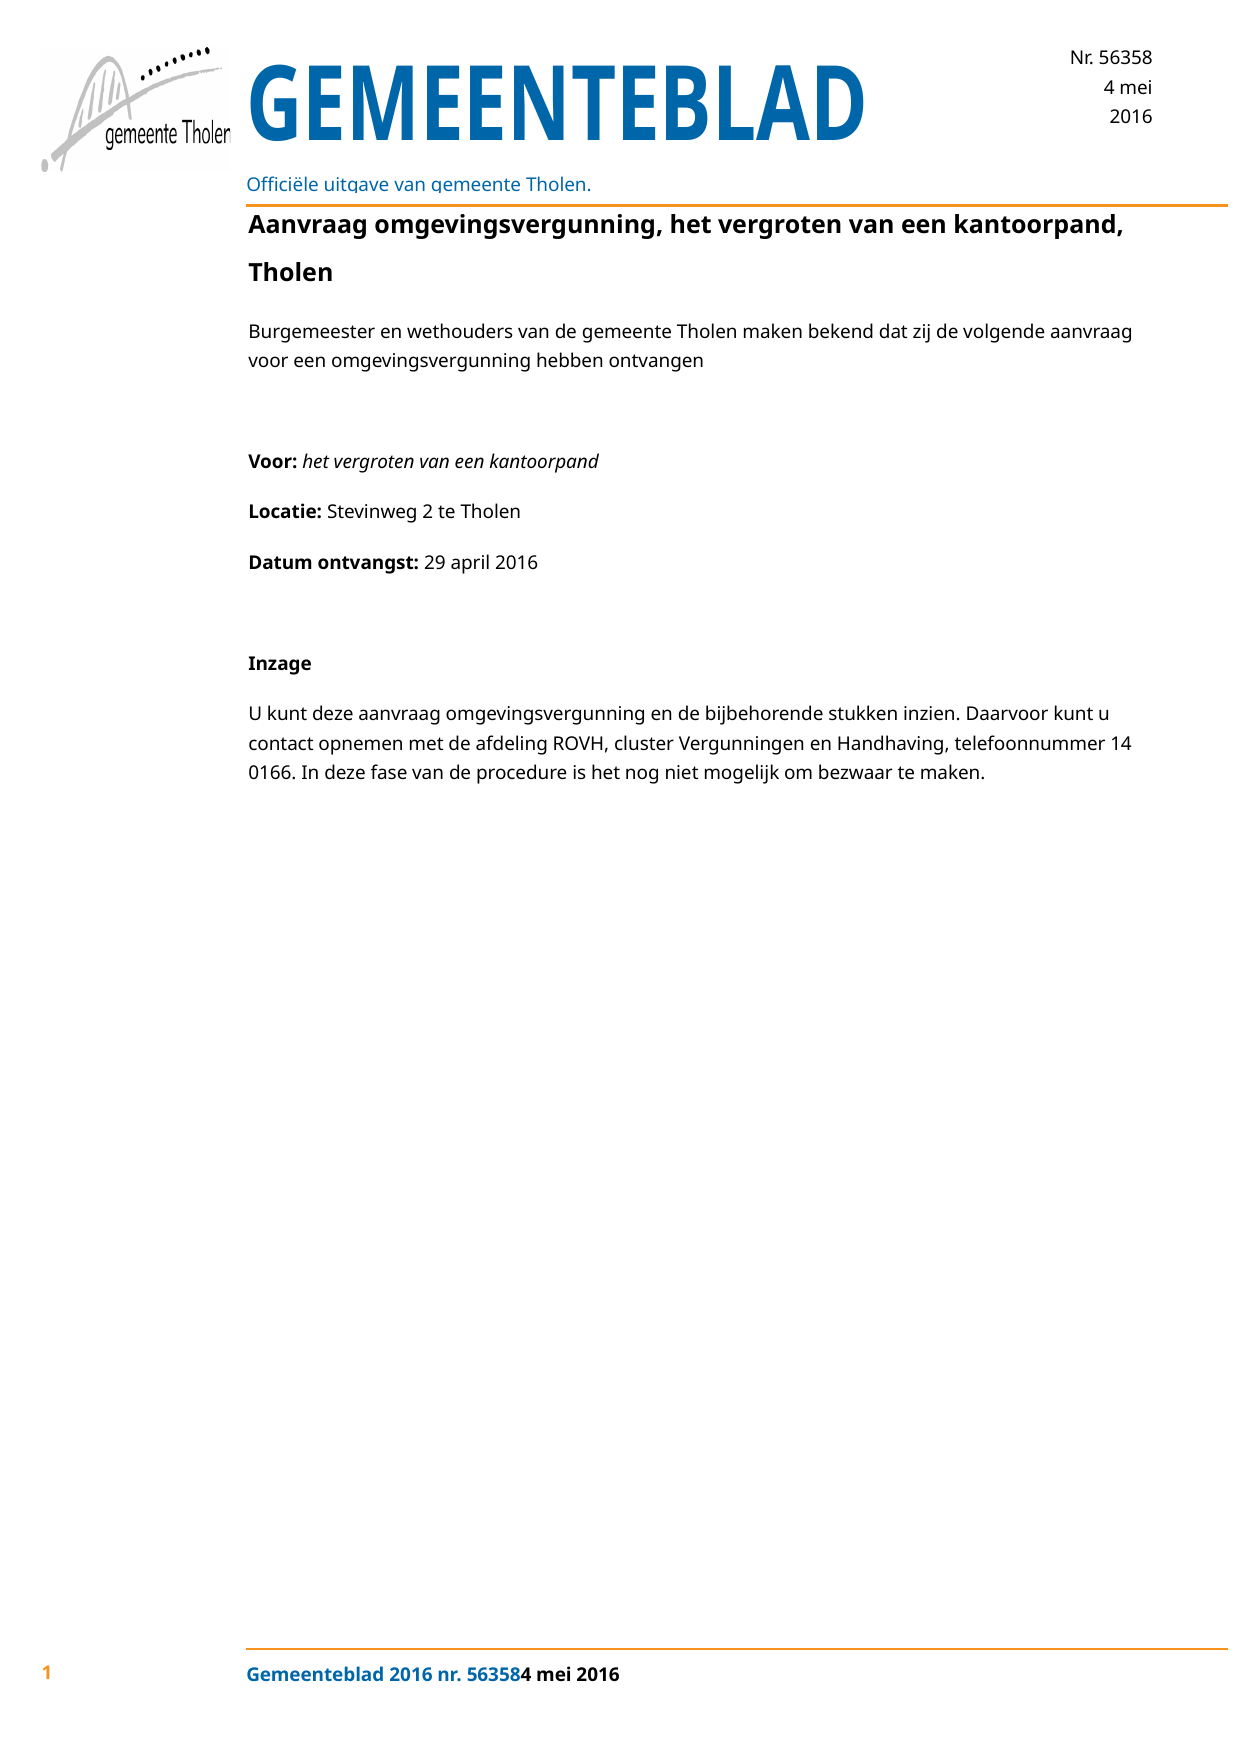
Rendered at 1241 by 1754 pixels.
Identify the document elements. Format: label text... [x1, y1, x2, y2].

text Burgemeester en wethouders van de gemeente Tholen maken bekend dat zij de volgende aanvraag voor een omgevingsvergunning hebben ontvangen [248, 318, 1152, 373]
text Datum ontvangst: 29 april 2016 [248, 549, 1152, 575]
text Locatie: Stevinweg 2 te Tholen [248, 499, 1152, 524]
picture [41, 47, 231, 172]
text U kunt deze aanvraag omgevingsvergunning en de bijbehorende stukken inzien. Daarvoor kunt u contact opnemen met de afdeling ROVH, cluster Vergunningen en Handhaving, telefoonnummer 14 0166. In deze fase van de procedure is het nog niet mogelijk om bezwaar te maken. [248, 700, 1152, 785]
text Voor: het vergroten van een kantoorpand [248, 448, 1152, 474]
text Aanvraag omgevingsvergunning, het vergroten van een kantoorpand, Tholen [248, 207, 1152, 288]
text Inzage [248, 650, 1152, 676]
